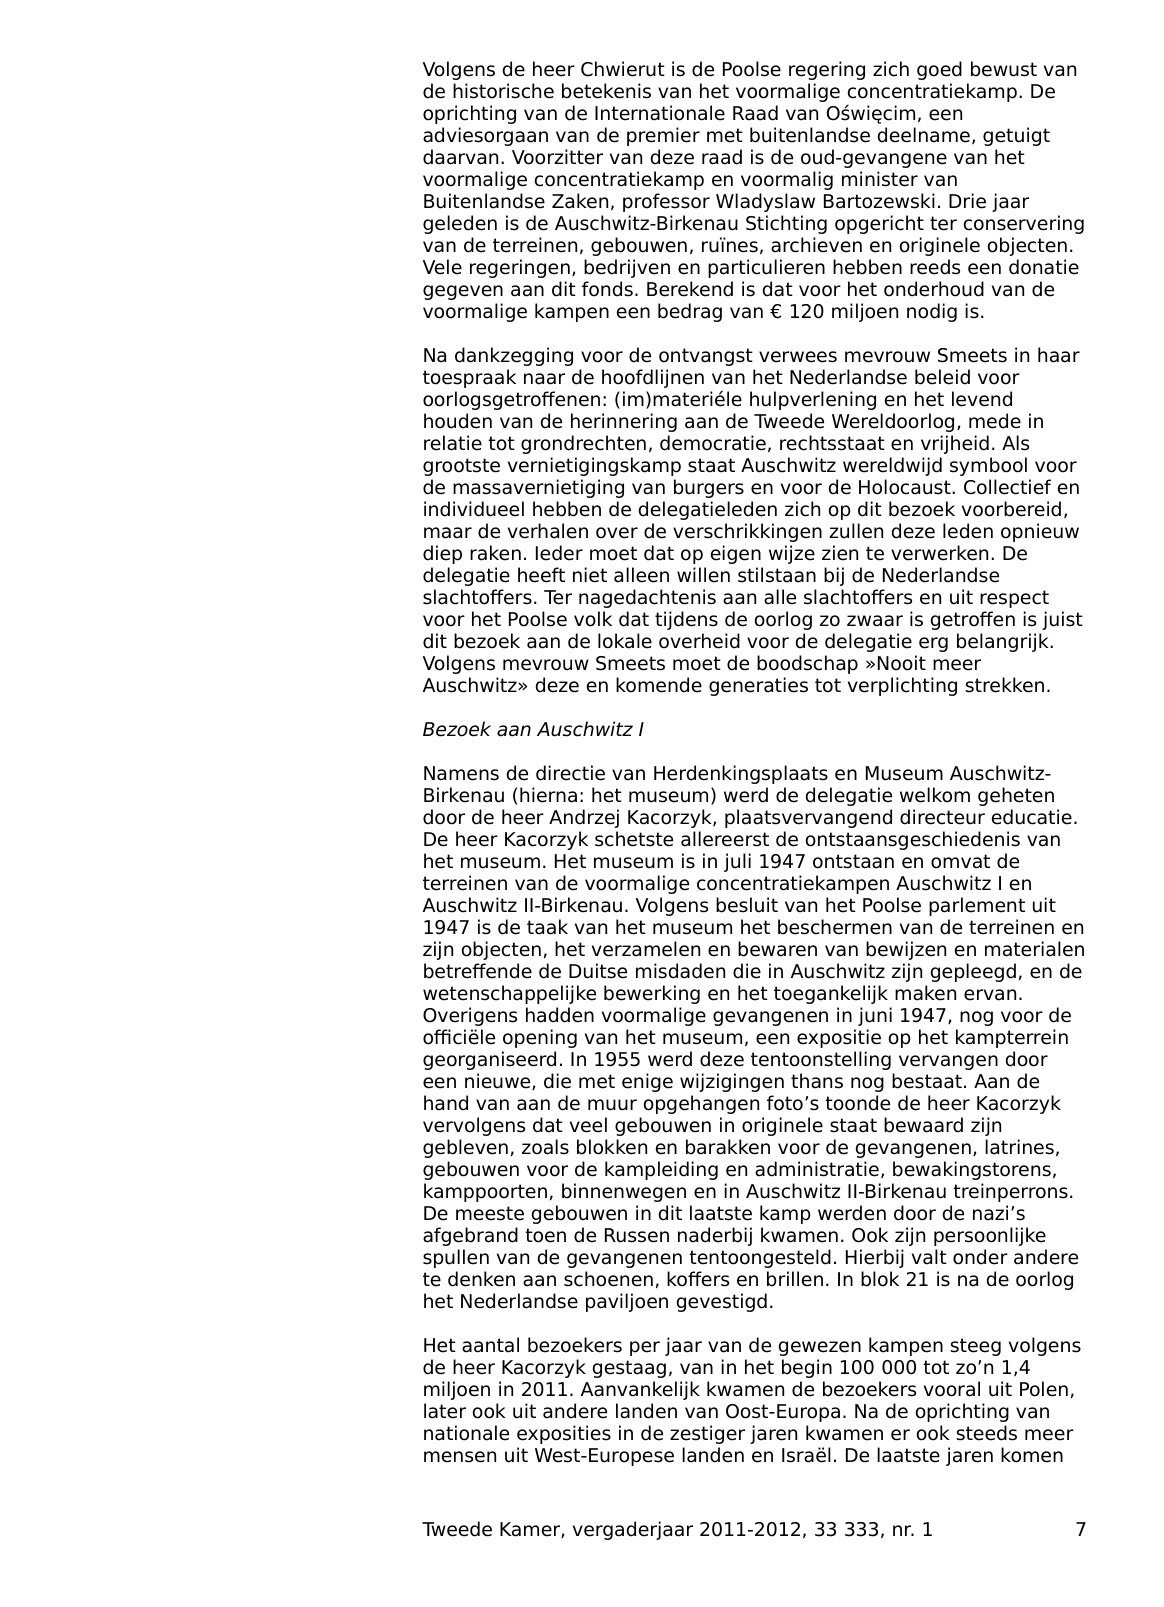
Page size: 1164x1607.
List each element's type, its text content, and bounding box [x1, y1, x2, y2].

text Na dankzegging voor de ontvangst verwees mevrouw Smeets in haar toespraak naar de hoofdlijnen van het Nederlandse beleid voor oorlogsgetroffenen: (im)materiéle hulpverlening en het levend houden van de herinnering aan de Tweede Wereldoorlog, mede in relatie tot grondrechten, democratie, rechtsstaat en vrijheid. Als grootste vernietigingskamp staat Auschwitz wereldwijd symbool voor de massavernietiging van burgers en voor de Holocaust. Collectief en individueel hebben de delegatieleden zich op dit bezoek voorbereid, maar de verhalen over de verschrikkingen zullen deze leden opnieuw diep raken. Ieder moet dat op eigen wijze zien te verwerken. De delegatie heeft niet alleen willen stilstaan bij de Nederlandse slachtoffers. Ter nagedachtenis aan alle slachtoffers en uit respect voor het Poolse volk dat tijdens de oorlog zo zwaar is getroffen is juist dit bezoek aan de lokale overheid voor de delegatie erg belangrijk. Volgens mevrouw Smeets moet de boodschap »Nooit meer Auschwitz» deze en komende generaties tot verplichting strekken. [422, 345, 1087, 697]
text Het aantal bezoekers per jaar van de gewezen kampen steeg volgens de heer Kacorzyk gestaag, van in het begin 100 000 tot zo’n 1,4 miljoen in 2011. Aanvankelijk kwamen de bezoekers vooral uit Polen, later ook uit andere landen van Oost-Europa. Na de oprichting van nationale exposities in de zestiger jaren kwamen er ook steeds meer mensen uit West-Europese landen en Israël. De laatste jaren komen [422, 1335, 1087, 1467]
subtitle Bezoek aan Auschwitz I [422, 719, 1087, 741]
text Namens de directie van Herdenkingsplaats en Museum Auschwitz-Birkenau (hierna: het museum) werd de delegatie welkom geheten door de heer Andrzej Kacorzyk, plaatsvervangend directeur educatie. De heer Kacorzyk schetste allereerst de ontstaansgeschiedenis van het museum. Het museum is in juli 1947 ontstaan en omvat de terreinen van de voormalige concentratiekampen Auschwitz I en Auschwitz II-Birkenau. Volgens besluit van het Poolse parlement uit 1947 is de taak van het museum het beschermen van de terreinen en zijn objecten, het verzamelen en bewaren van bewijzen en materialen betreffende de Duitse misdaden die in Auschwitz zijn gepleegd, en de wetenschappelijke bewerking en het toegankelijk maken ervan. Overigens hadden voormalige gevangenen in juni 1947, nog voor de officiële opening van het museum, een expositie op het kampterrein georganiseerd. In 1955 werd deze tentoonstelling vervangen door een nieuwe, die met enige wijzigingen thans nog bestaat. Aan de hand van aan de muur opgehangen foto’s toonde de heer Kacorzyk vervolgens dat veel gebouwen in originele staat bewaard zijn gebleven, zoals blokken en barakken voor de gevangenen, latrines, gebouwen voor de kampleiding en administratie, bewakingstorens, kamppoorten, binnenwegen en in Auschwitz II-Birkenau treinperrons. De meeste gebouwen in dit laatste kamp werden door de nazi’s afgebrand toen de Russen naderbij kwamen. Ook zijn persoonlijke spullen van de gevangenen tentoongesteld. Hierbij valt onder andere te denken aan schoenen, koffers en brillen. In blok 21 is na de oorlog het Nederlandse paviljoen gevestigd. [422, 763, 1087, 1312]
text Volgens de heer Chwierut is de Poolse regering zich goed bewust van de historische betekenis van het voormalige concentratiekamp. De oprichting van de Internationale Raad van Oświęcim, een adviesorgaan van de premier met buitenlandse deelname, getuigt daarvan. Voorzitter van deze raad is de oud-gevangene van het voormalige concentratiekamp en voormalig minister van Buitenlandse Zaken, professor Wladyslaw Bartozewski. Drie jaar geleden is de Auschwitz-Birkenau Stichting opgericht ter conservering van de terreinen, gebouwen, ruïnes, archieven en originele objecten. Vele regeringen, bedrijven en particulieren hebben reeds een donatie gegeven aan dit fonds. Berekend is dat voor het onderhoud van de voormalige kampen een bedrag van € 120 miljoen nodig is. [422, 59, 1087, 323]
